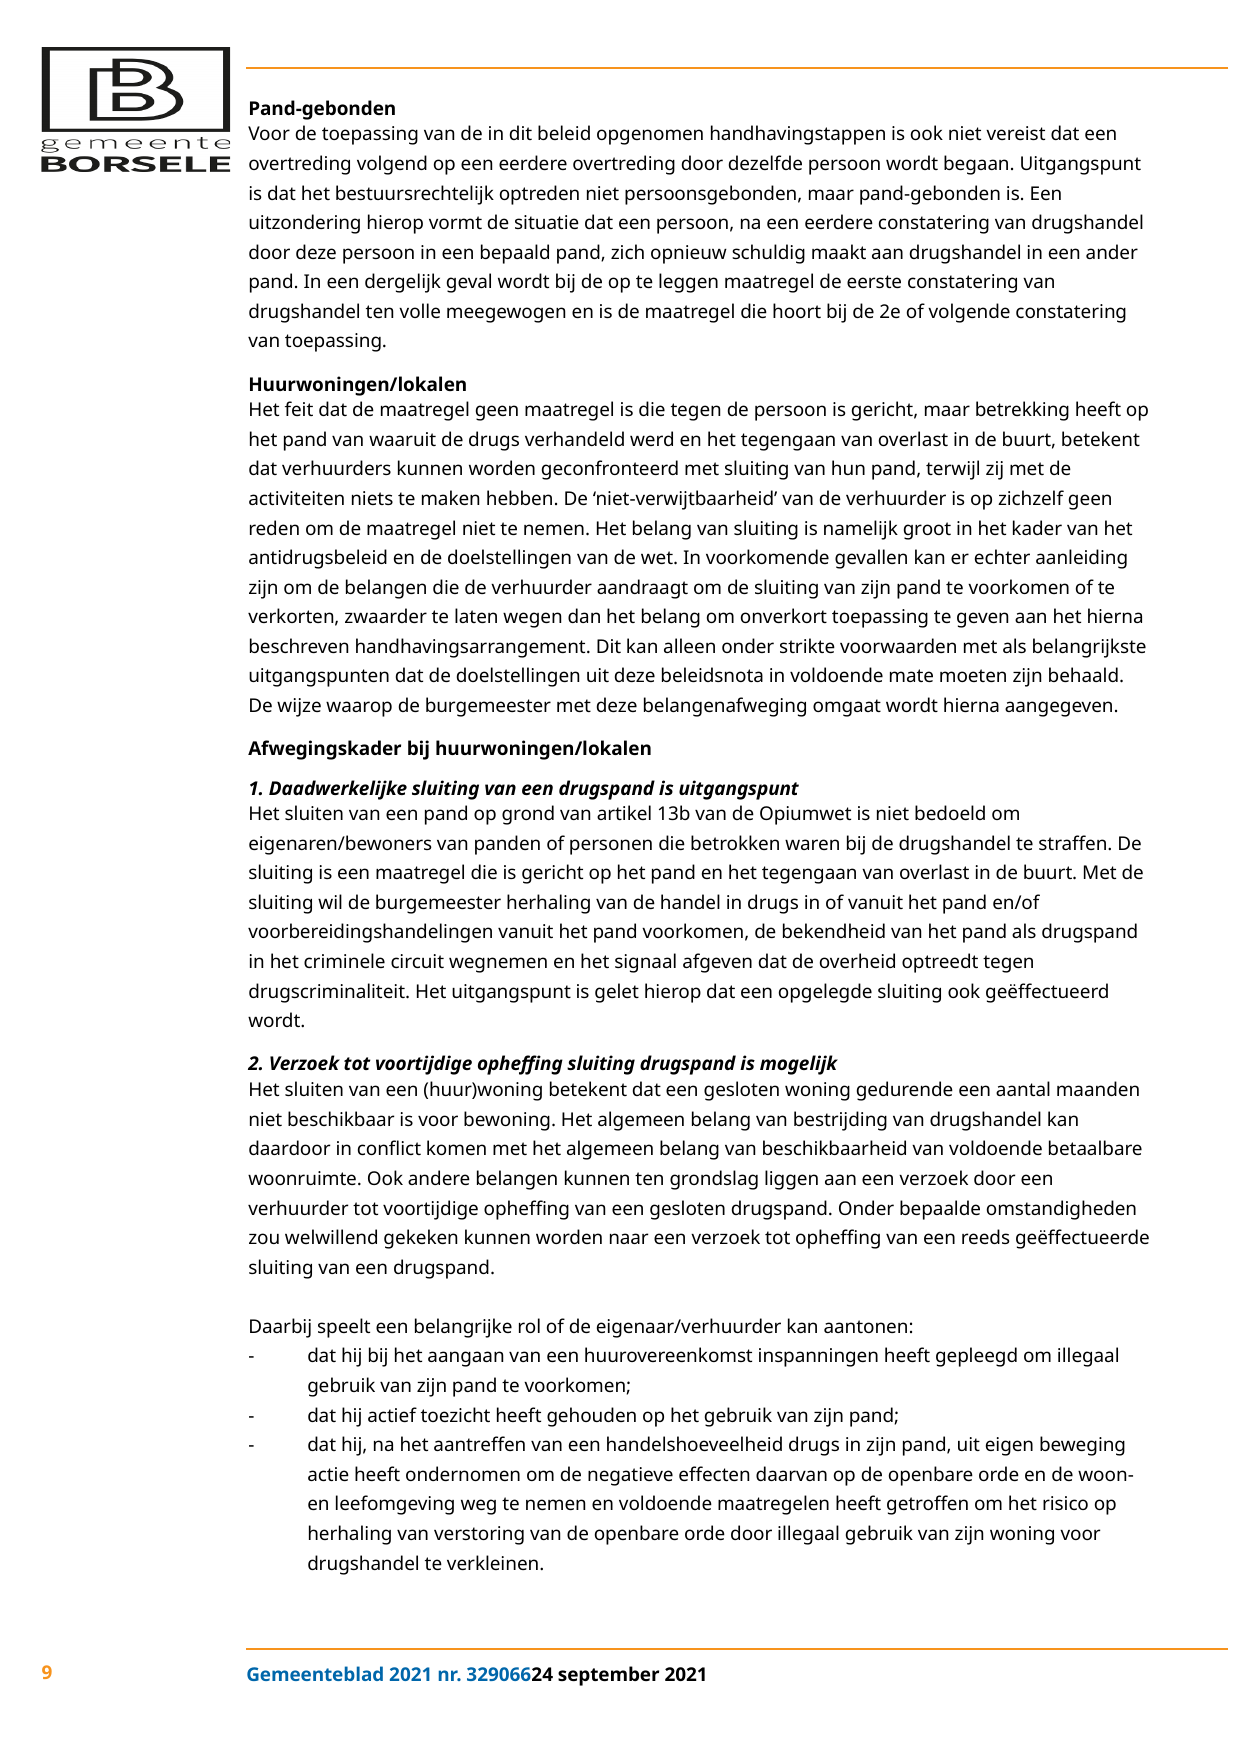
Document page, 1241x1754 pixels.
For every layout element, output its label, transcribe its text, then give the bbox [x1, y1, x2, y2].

picture [41, 47, 231, 172]
text Daarbij speelt een belangrijke rol of de eigenaar/verhuurder kan aantonen: [248, 1313, 1152, 1339]
text Afwegingskader bij huurwoningen/lokalen [248, 735, 1152, 761]
list dat hij, na het aantreffen van een handelshoeveelheid drugs in zijn pand, uit eigen beweging actie heeft ondernomen om de negatieve effecten daarvan op de openbare orde en de woon- en leefomgeving weg te nemen en voldoende maatregelen heeft getroffen om het risico op herhaling van verstoring van de openbare orde door illegaal gebruik van zijn woning voor drugshandel te verkleinen. [248, 1431, 1152, 1575]
list dat hij actief toezicht heeft gehouden op het gebruik van zijn pand; [248, 1402, 1152, 1427]
text 2. Verzoek tot voortijdige opheffing sluiting drugspand is mogelijk [248, 1051, 1152, 1076]
text Pand-gebonden [248, 95, 1152, 121]
text Het sluiten van een pand op grond van artikel 13b van de Opiumwet is niet bedoeld om eigenaren/bewoners van panden of personen die betrokken waren bij de drugshandel te straffen. De sluiting is een maatregel die is gericht op het pand en het tegengaan van overlast in de buurt. Met de sluiting wil de burgemeester herhaling van de handel in drugs in of vanuit het pand en/of voorbereidingshandelingen vanuit het pand voorkomen, de bekendheid van het pand als drugspand in het criminele circuit wegnemen en het signaal afgeven dat de overheid optreedt tegen drugscriminaliteit. Het uitgangspunt is gelet hierop dat een opgelegde sluiting ook geëffectueerd wordt. [248, 800, 1152, 1033]
text Het sluiten van een (huur)woning betekent dat een gesloten woning gedurende een aantal maanden niet beschikbaar is voor bewoning. Het algemeen belang van bestrijding van drugshandel kan daardoor in conflict komen met het algemeen belang van beschikbaarheid van voldoende betaalbare woonruimte. Ook andere belangen kunnen ten grondslag liggen aan een verzoek door een verhuurder tot voortijdige opheffing van een gesloten drugspand. Onder bepaalde omstandigheden zou welwillend gekeken kunnen worden naar een verzoek tot opheffing van een reeds geëffectueerde sluiting van een drugspand. [248, 1076, 1152, 1279]
text 1. Daadwerkelijke sluiting van een drugspand is uitgangspunt [248, 775, 1152, 800]
text Voor de toepassing van de in dit beleid opgenomen handhavingstappen is ook niet vereist dat een overtreding volgend op een eerdere overtreding door dezelfde persoon wordt begaan. Uitgangspunt is dat het bestuursrechtelijk optreden niet persoonsgebonden, maar pand-gebonden is. Een uitzondering hierop vormt de situatie dat een persoon, na een eerdere constatering van drugshandel door deze persoon in een bepaald pand, zich opnieuw schuldig maakt aan drugshandel in een ander pand. In een dergelijk geval wordt bij de op te leggen maatregel de eerste constatering van drugshandel ten volle meegewogen en is de maatregel die hoort bij de 2e of volgende constatering van toepassing. [248, 121, 1152, 353]
text Huurwoningen/lokalen [248, 371, 1152, 396]
list dat hij bij het aangaan van een huurovereenkomst inspanningen heeft gepleegd om illegaal gebruik van zijn pand te voorkomen; [248, 1343, 1152, 1398]
text Het feit dat de maatregel geen maatregel is die tegen de persoon is gericht, maar betrekking heeft op het pand van waaruit de drugs verhandeld werd en het tegengaan van overlast in de buurt, betekent dat verhuurders kunnen worden geconfronteerd met sluiting van hun pand, terwijl zij met de activiteiten niets te maken hebben. De ‘niet-verwijtbaarheid’ van de verhuurder is op zichzelf geen reden om de maatregel niet te nemen. Het belang van sluiting is namelijk groot in het kader van het antidrugsbeleid en de doelstellingen van de wet. In voorkomende gevallen kan er echter aanleiding zijn om de belangen die de verhuurder aandraagt om de sluiting van zijn pand te voorkomen of te verkorten, zwaarder te laten wegen dan het belang om onverkort toepassing te geven aan het hierna beschreven handhavingsarrangement. Dit kan alleen onder strikte voorwaarden met als belangrijkste uitgangspunten dat de doelstellingen uit deze beleidsnota in voldoende mate moeten zijn behaald. De wijze waarop de burgemeester met deze belangenafweging omgaat wordt hierna aangegeven. [248, 396, 1152, 718]
